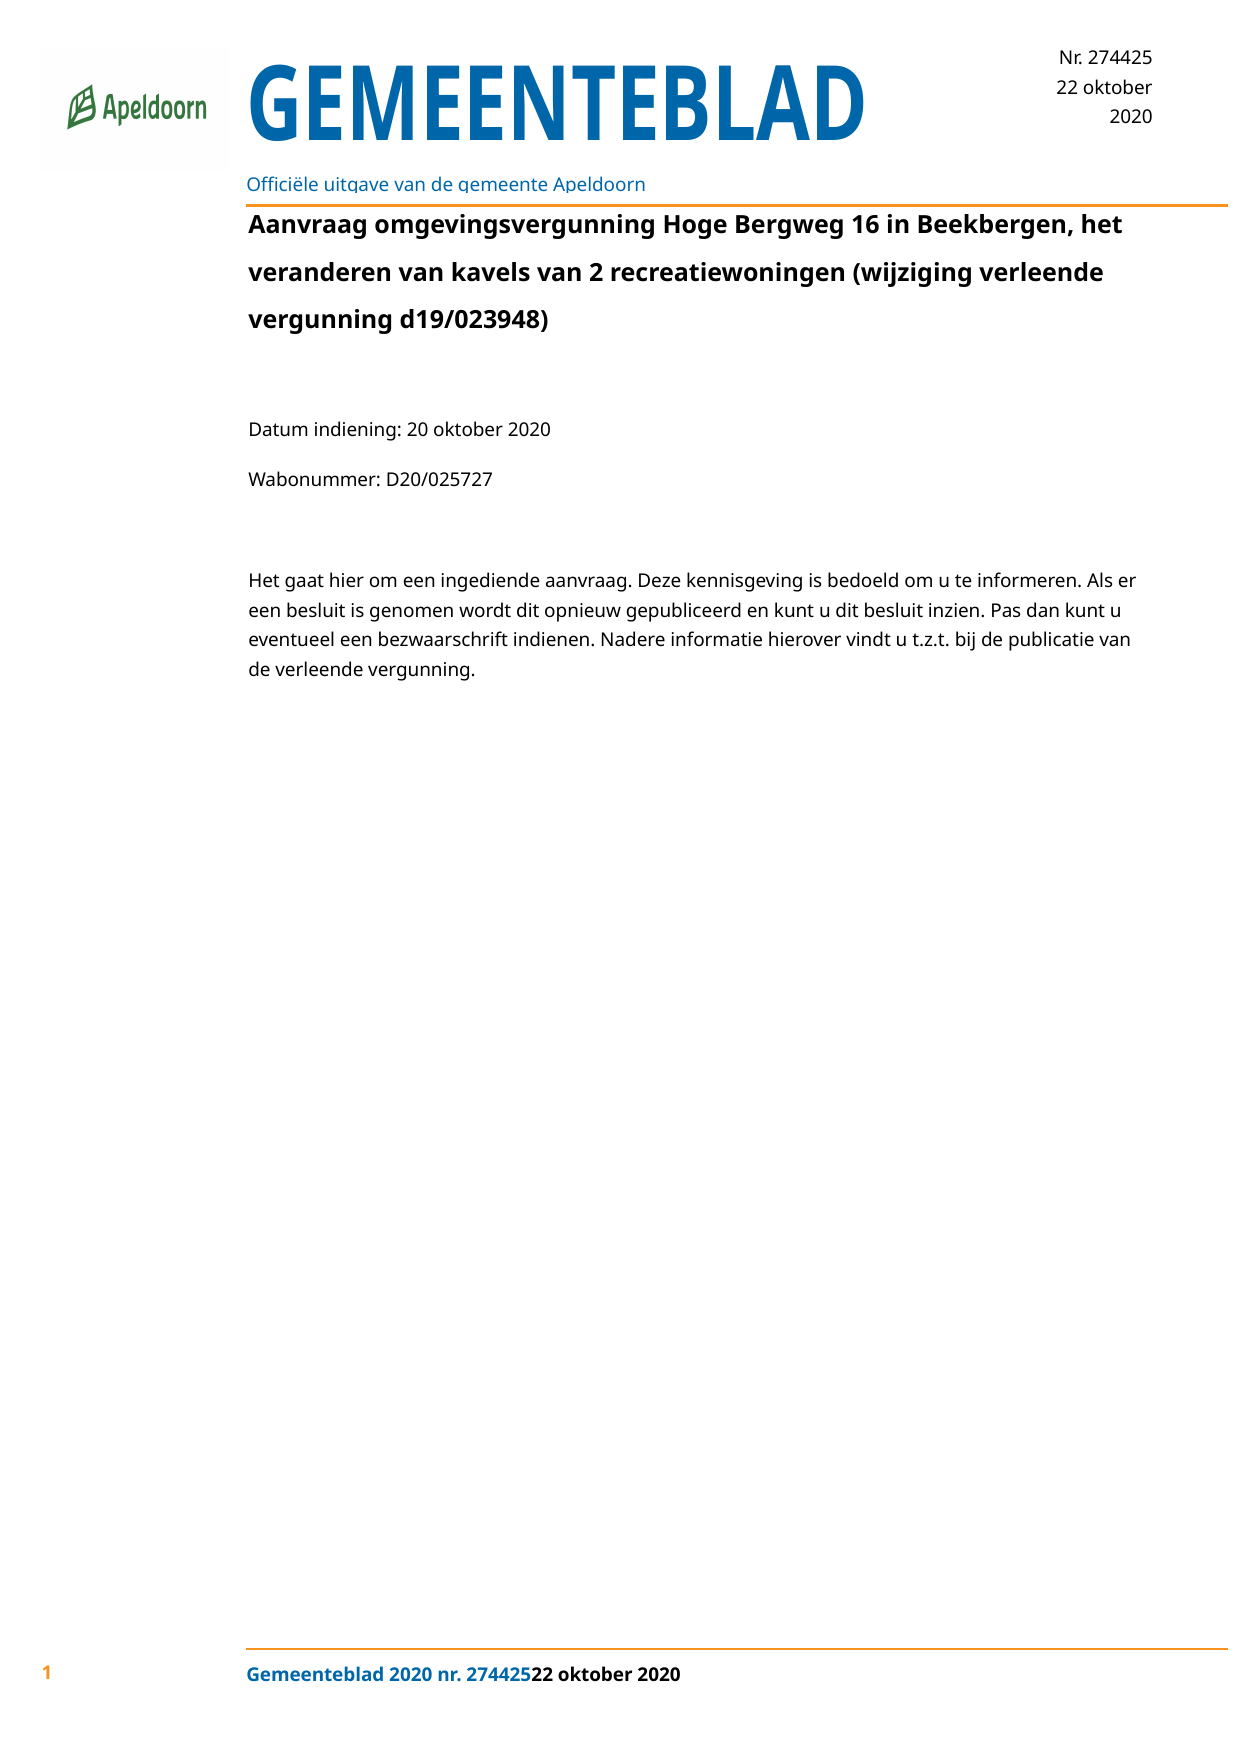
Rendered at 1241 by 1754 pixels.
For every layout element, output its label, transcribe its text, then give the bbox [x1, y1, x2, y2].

text Datum indiening: 20 oktober 2020 [248, 416, 1152, 442]
text Wabonummer: D20/025727 [248, 466, 1152, 492]
text Aanvraag omgevingsvergunning Hoge Bergweg 16 in Beekbergen, het veranderen van kavels van 2 recreatiewoningen (wijziging verleende vergunning d19/023948) [248, 207, 1152, 336]
picture [41, 47, 231, 172]
text Het gaat hier om een ingediende aanvraag. Deze kennisgeving is bedoeld om u te informeren. Als er een besluit is genomen wordt dit opnieuw gepubliceerd en kunt u dit besluit inzien. Pas dan kunt u eventueel een bezwaarschrift indienen. Nadere informatie hierover vindt u t.z.t. bij de publicatie van de verleende vergunning. [248, 567, 1152, 682]
